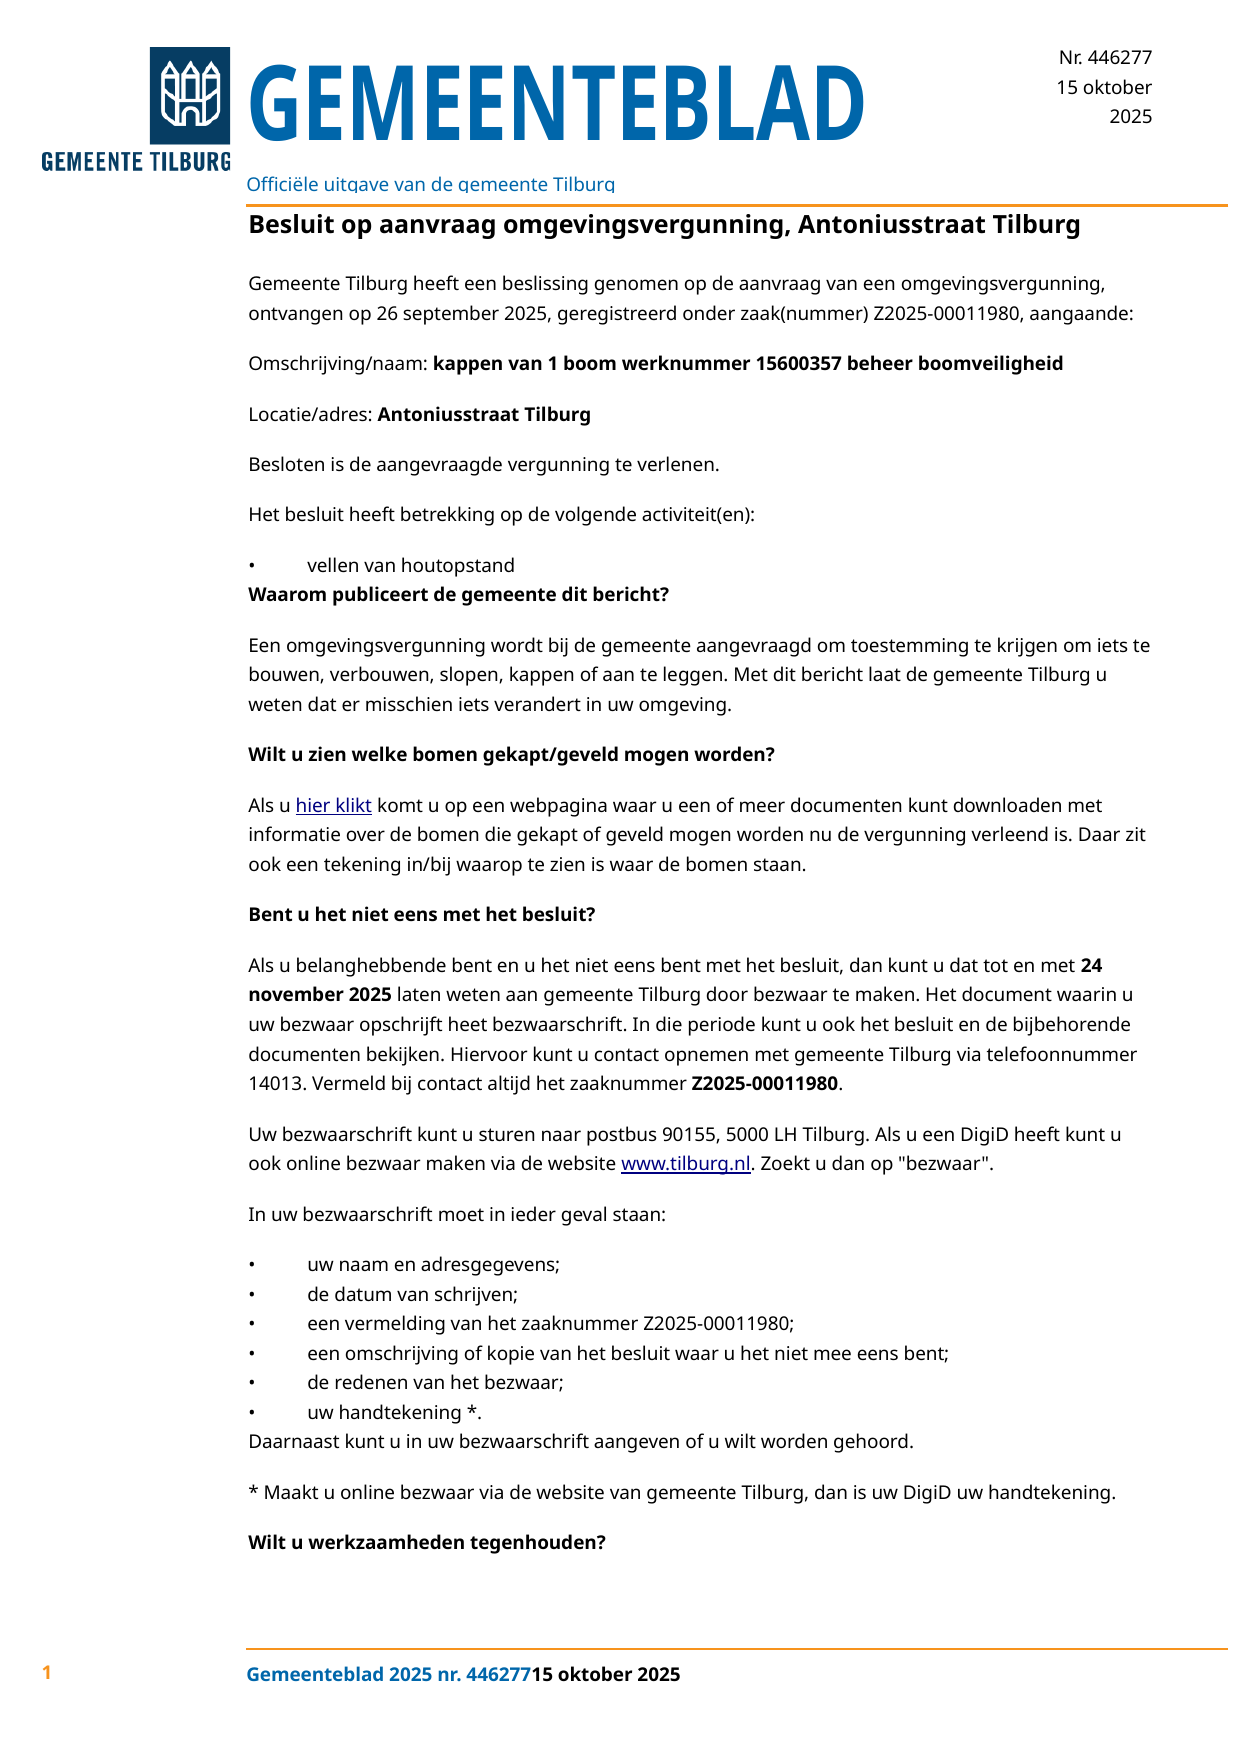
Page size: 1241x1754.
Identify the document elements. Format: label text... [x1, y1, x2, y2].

text Wilt u werkzaamheden tegenhouden? [248, 1529, 1152, 1555]
list uw naam en adresgegevens; [248, 1251, 1152, 1277]
list uw handtekening *. [248, 1399, 1152, 1425]
text Het besluit heeft betrekking op de volgende activiteit(en): [248, 502, 1152, 527]
list de redenen van het bezwaar; [248, 1369, 1152, 1395]
text Daarnaast kunt u in uw bezwaarschrift aangeven of u wilt worden gehoord. [248, 1429, 1152, 1454]
text Als u hier klikt komt u op een webpagina waar u een of meer documenten kunt downloaden met informatie over de bomen die gekapt of geveld mogen worden nu de vergunning verleend is. Daar zit ook een tekening in/bij waarop te zien is waar de bomen staan. [248, 792, 1152, 877]
list vellen van houtopstand [248, 552, 1152, 578]
list de datum van schrijven; [248, 1281, 1152, 1306]
text Een omgevingsvergunning wordt bij de gemeente aangevraagd om toestemming te krijgen om iets te bouwen, verbouwen, slopen, kappen of aan te leggen. Met dit bericht laat de gemeente Tilburg u weten dat er misschien iets verandert in uw omgeving. [248, 632, 1152, 717]
text Besluit op aanvraag omgevingsvergunning, Antoniusstraat Tilburg [248, 207, 1152, 241]
text * Maakt u online bezwaar via de website van gemeente Tilburg, dan is uw DigiD uw handtekening. [248, 1479, 1152, 1505]
text Waarom publiceert de gemeente dit bericht? [248, 582, 1152, 607]
text Gemeente Tilburg heeft een beslissing genomen op de aanvraag van een omgevingsvergunning, ontvangen op 26 september 2025, geregistreerd onder zaak(nummer) Z2025-00011980, aangaande: [248, 270, 1152, 326]
list een omschrijving of kopie van het besluit waar u het niet mee eens bent; [248, 1340, 1152, 1366]
text Als u belanghebbende bent en u het niet eens bent met het besluit, dan kunt u dat tot en met 24 november 2025 laten weten aan gemeente Tilburg door bezwaar te maken. Het document waarin u uw bezwaar opschrijft heet bezwaarschrift. In die periode kunt u ook het besluit en de bijbehorende documenten bekijken. Hiervoor kunt u contact opnemen met gemeente Tilburg via telefoonnummer 14013. Vermeld bij contact altijd het zaaknummer Z2025-00011980. [248, 952, 1152, 1096]
text Locatie/adres: Antoniusstraat Tilburg [248, 401, 1152, 426]
text Wilt u zien welke bomen gekapt/geveld mogen worden? [248, 742, 1152, 767]
list een vermelding van het zaaknummer Z2025-00011980; [248, 1310, 1152, 1336]
picture [41, 47, 231, 172]
text Uw bezwaarschrift kunt u sturen naar postbus 90155, 5000 LH Tilburg. Als u een DigiD heeft kunt u ook online bezwaar maken via de website www.tilburg.nl. Zoekt u dan op "bezwaar". [248, 1121, 1152, 1176]
text Bent u het niet eens met het besluit? [248, 902, 1152, 927]
text In uw bezwaarschrift moet in ieder geval staan: [248, 1201, 1152, 1226]
text Omschrijving/naam: kappen van 1 boom werknummer 15600357 beheer boomveiligheid [248, 350, 1152, 376]
text Besloten is de aangevraagde vergunning te verlenen. [248, 451, 1152, 477]
